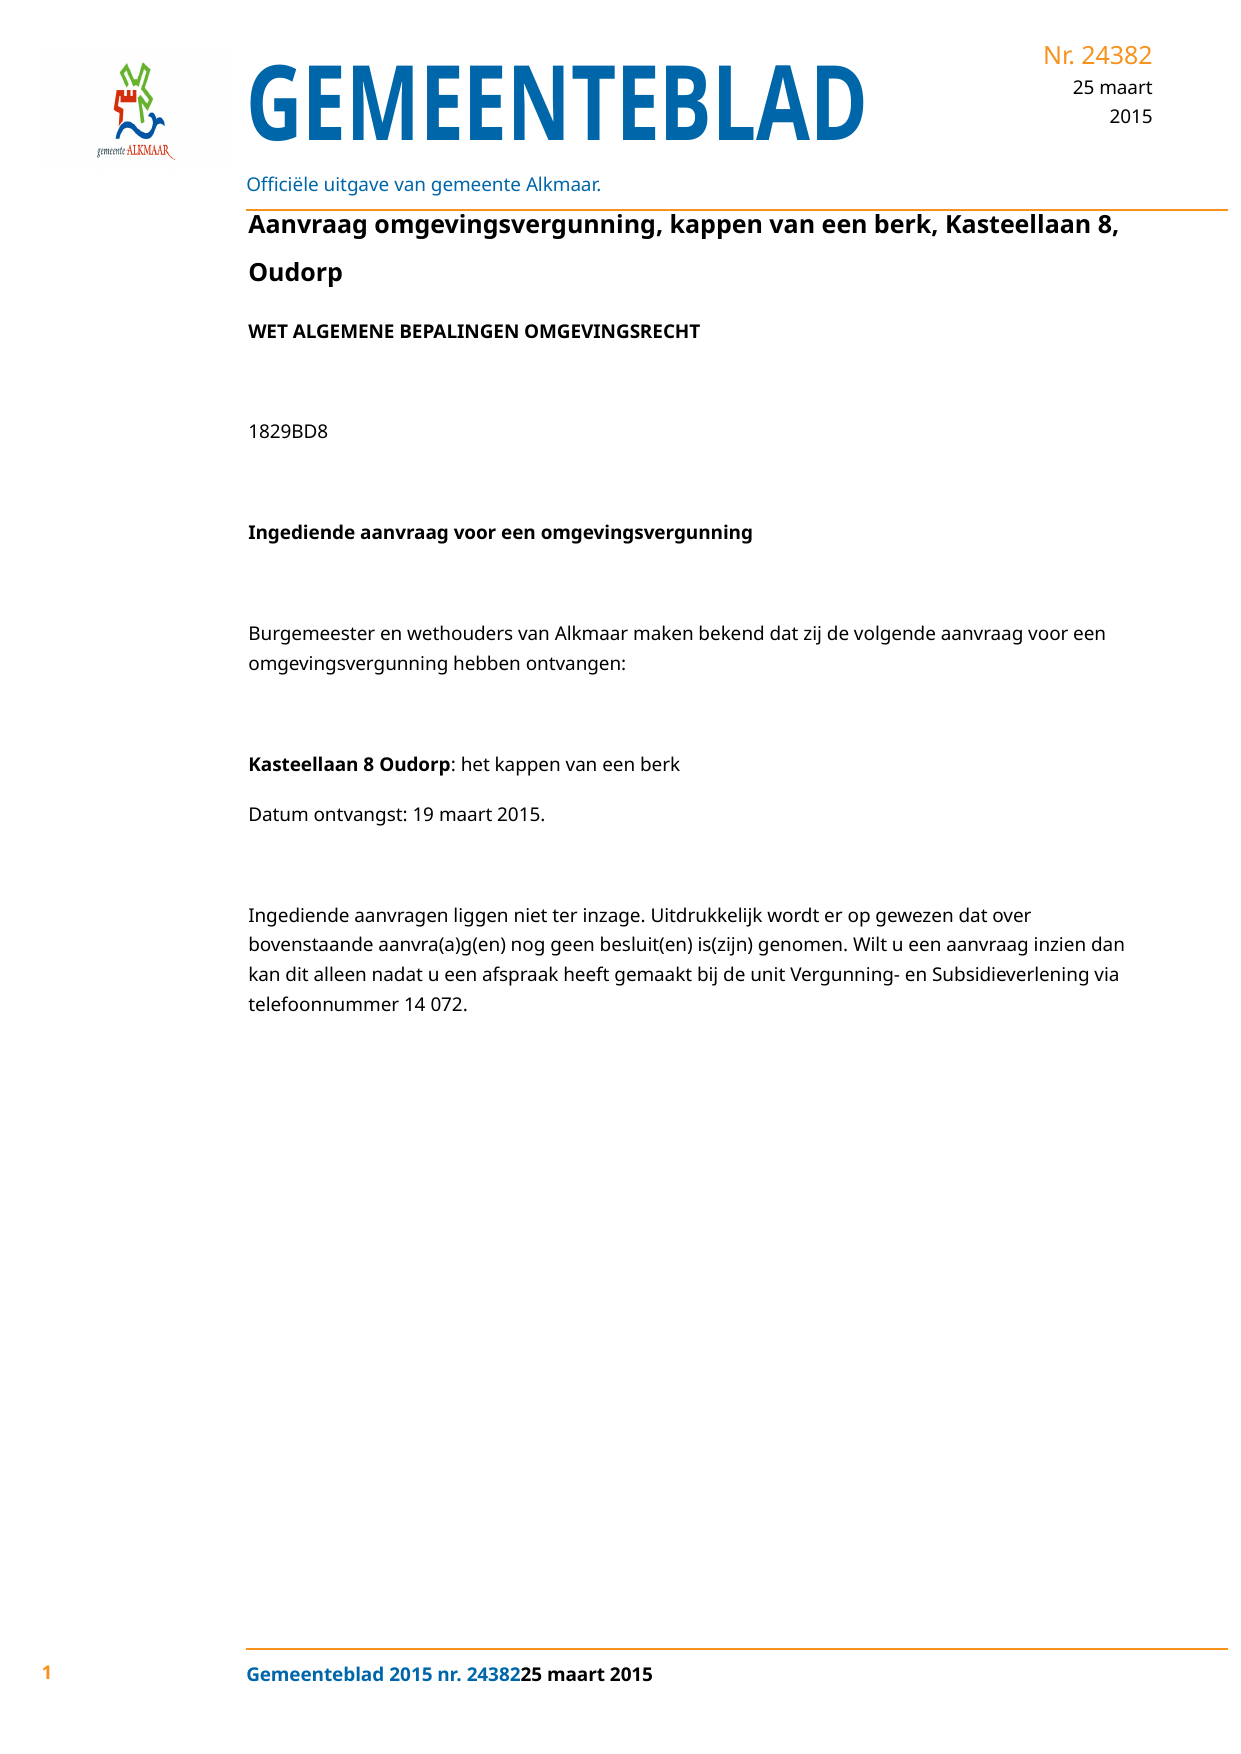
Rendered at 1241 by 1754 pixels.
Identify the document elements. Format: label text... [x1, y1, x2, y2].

text Aanvraag omgevingsvergunning, kappen van een berk, Kasteellaan 8, Oudorp [248, 211, 1152, 288]
text Burgemeester en wethouders van Alkmaar maken bekend dat zij de volgende aanvraag voor een omgevingsvergunning hebben ontvangen: [248, 620, 1152, 676]
picture [41, 47, 231, 172]
text Ingediende aanvraag voor een omgevingsvergunning [248, 519, 1152, 545]
text Kasteellaan 8 Oudorp: het kappen van een berk [248, 751, 1152, 777]
text 1829BD8 [248, 419, 1152, 444]
text Ingediende aanvragen liggen niet ter inzage. Uitdrukkelijk wordt er op gewezen dat over bovenstaande aanvra(a)g(en) nog geen besluit(en) is(zijn) genomen. Wilt u een aanvraag inzien dan kan dit alleen nadat u een afspraak heeft gemaakt bij de unit Vergunning- en Subsidieverlening via telefoonnummer 14 072. [248, 902, 1152, 1017]
text Datum ontvangst: 19 maart 2015. [248, 801, 1152, 827]
text WET ALGEMENE BEPALINGEN OMGEVINGSRECHT [248, 318, 1152, 344]
